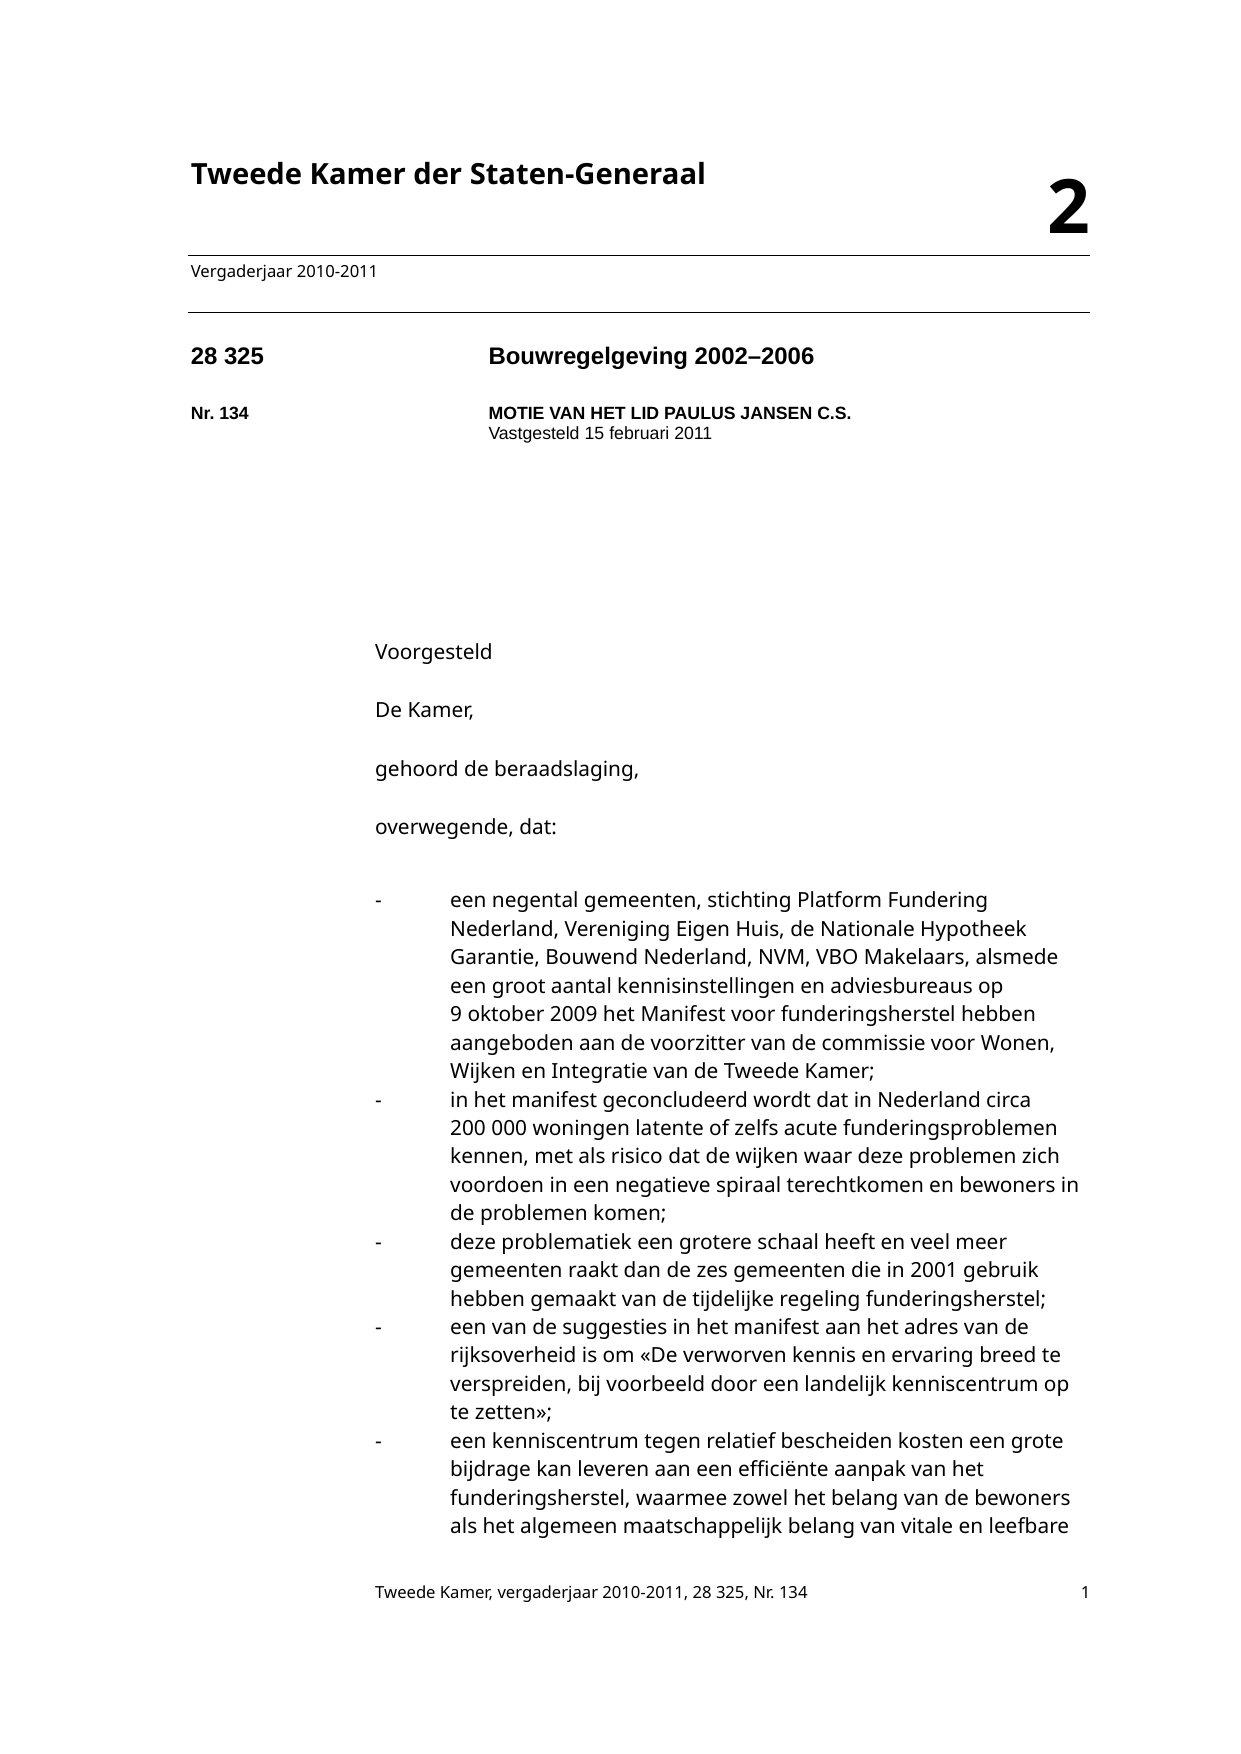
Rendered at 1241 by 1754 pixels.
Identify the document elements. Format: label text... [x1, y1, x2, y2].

table_cell MOTIE VAN HET LID PAULUS JANSEN C.S. Vastgesteld 15 februari 2011 [485, 399, 1090, 518]
table_header 2 [910, 150, 1090, 255]
table_cell [485, 313, 1090, 339]
list in het manifest geconcludeerd wordt dat in Nederland circa 200 000 woningen latente of zelfs acute funderingsproblemen kennen, met als risico dat de wijken waar deze problemen zich voordoen in een negatieve spiraal terechtkomen en bewoners in de problemen komen; [375, 1085, 1090, 1227]
table_cell Nr. 134 [188, 399, 485, 518]
list een kenniscentrum tegen relatief bescheiden kosten een grote bijdrage kan leveren aan een efficiënte aanpak van het funderingsherstel, waarmee zowel het belang van de bewoners als het algemeen maatschappelijk belang van vitale en leefbare [375, 1426, 1090, 1540]
table_cell 28 325 [188, 339, 485, 399]
table_cell Bouwregelgeving 2002–2006 [485, 339, 1090, 399]
text De Kamer, [375, 695, 1090, 724]
text overwegende, dat: [375, 812, 1090, 841]
list een van de suggesties in het manifest aan het adres van de rijksoverheid is om «De verworven kennis en ervaring breed te verspreiden, bij voorbeeld door een landelijk kenniscentrum op te zetten»; [375, 1312, 1090, 1426]
table_header Tweede Kamer der Staten-Generaal [188, 150, 909, 255]
list een negental gemeenten, stichting Platform Fundering Nederland, Vereniging Eigen Huis, de Nationale Hypotheek Garantie, Bouwend Nederland, NVM, VBO Makelaars, alsmede een groot aantal kennisinstellingen en adviesbureaus op 9 oktober 2009 het Manifest voor funderingsherstel hebben aangeboden aan de voorzitter van de commissie voor Wonen, Wijken en Integratie van de Tweede Kamer; [375, 886, 1090, 1085]
table_cell Vergaderjaar 2010-2011 [188, 256, 485, 312]
text gehoord de beraadslaging, [375, 754, 1090, 782]
text Voorgesteld [375, 637, 1090, 665]
table_cell [485, 256, 1090, 312]
list deze problematiek een grotere schaal heeft en veel meer gemeenten raakt dan de zes gemeenten die in 2001 gebruik hebben gemaakt van de tijdelijke regeling funderingsherstel; [375, 1227, 1090, 1312]
table_cell [188, 313, 485, 339]
